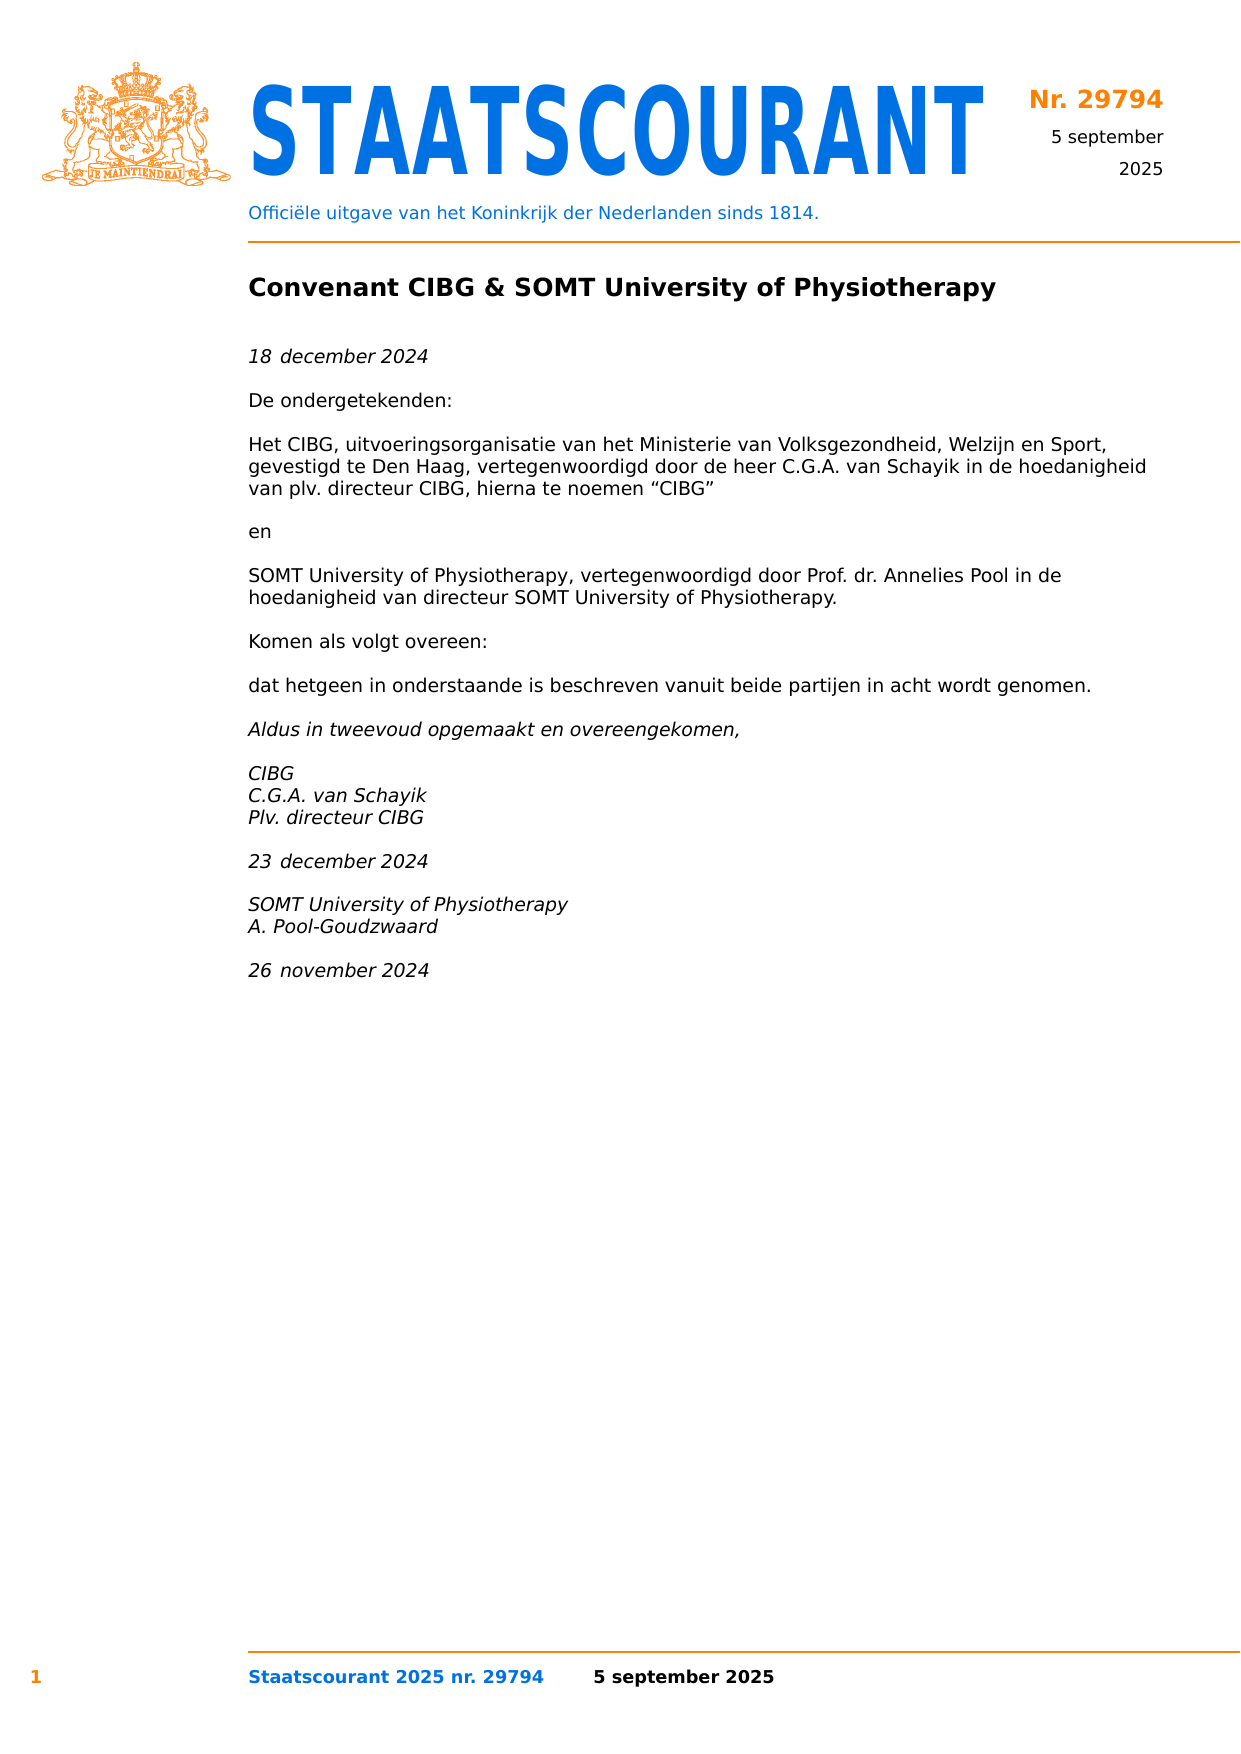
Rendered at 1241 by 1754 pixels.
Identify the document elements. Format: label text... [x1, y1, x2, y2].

text SOMT University of Physiotherapy, vertegenwoordigd door Prof. dr. Annelies Pool in de hoedanigheid van directeur SOMT University of Physiotherapy. [248, 565, 1163, 609]
text CIBG C.G.A. van Schayik Plv. directeur CIBG [248, 763, 1163, 829]
text 18 december 2024 [248, 346, 1163, 368]
table_header [25, 62, 248, 241]
text De ondergetekenden: [248, 390, 1163, 412]
table_header STAATSCOURANT [248, 62, 998, 203]
text en [248, 521, 1163, 543]
table_header Nr. 29794 [998, 62, 1240, 121]
picture [41, 62, 231, 186]
text Aldus in tweevoud opgemaakt en overeengekomen, [248, 719, 1163, 741]
table_cell 2025 [998, 153, 1240, 203]
text SOMT University of Physiotherapy A. Pool-Goudzwaard [248, 894, 1163, 938]
text Komen als volgt overeen: [248, 631, 1163, 653]
text 26 november 2024 [248, 960, 1163, 982]
subtitle Convenant CIBG & SOMT University of Physiotherapy [248, 273, 1163, 302]
text Het CIBG, uitvoeringsorganisatie van het Ministerie van Volksgezondheid, Welzijn en Sport, gevestigd te Den Haag, vertegenwoordigd door de heer C.G.A. van Schayik in de hoedanigheid van plv. directeur CIBG, hierna te noemen “CIBG” [248, 434, 1163, 499]
table_cell Officiële uitgave van het Koninkrijk der Nederlanden sinds 1814. [248, 203, 1240, 241]
text dat hetgeen in onderstaande is beschreven vanuit beide partijen in acht wordt genomen. [248, 675, 1163, 697]
table_cell 5 september [998, 121, 1240, 153]
text 23 december 2024 [248, 851, 1163, 872]
